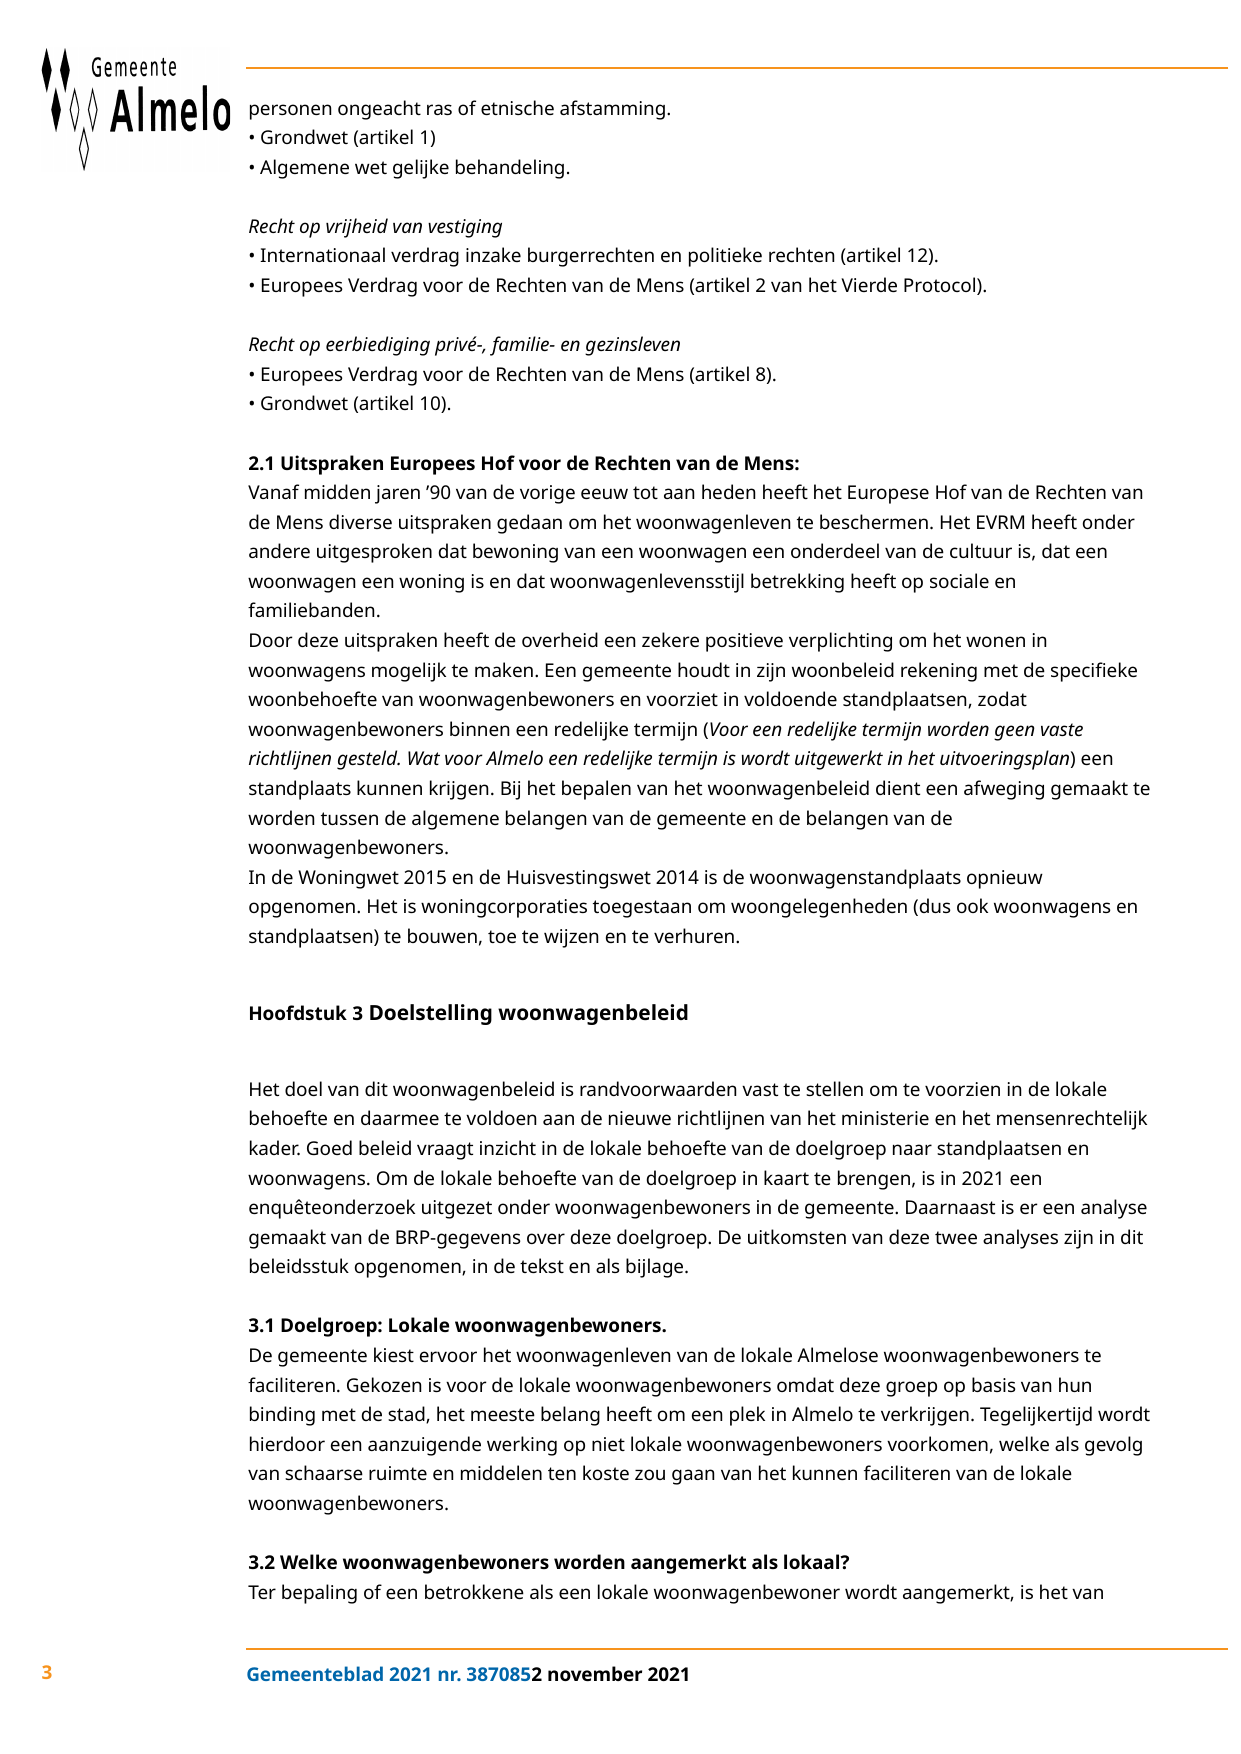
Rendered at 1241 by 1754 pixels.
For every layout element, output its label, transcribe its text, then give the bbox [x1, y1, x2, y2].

text Door deze uitspraken heeft de overheid een zekere positieve verplichting om het wonen in woonwagens mogelijk te maken. Een gemeente houdt in zijn woonbeleid rekening met de specifieke woonbehoefte van woonwagenbewoners en voorziet in voldoende standplaatsen, zodat woonwagenbewoners binnen een redelijke termijn (Voor een redelijke termijn worden geen vaste richtlijnen gesteld. Wat voor Almelo een redelijke termijn is wordt uitgewerkt in het uitvoeringsplan) een standplaats kunnen krijgen. Bij het bepalen van het woonwagenbeleid dient een afweging gemaakt te worden tussen de algemene belangen van de gemeente en de belangen van de woonwagenbewoners. [248, 627, 1152, 860]
text • Grondwet (artikel 10). [248, 391, 1152, 416]
text Hoofdstuk 3 Doelstelling woonwagenbeleid [248, 998, 1152, 1027]
text Ter bepaling of een betrokkene als een lokale woonwagenbewoner wordt aangemerkt, is het van [248, 1579, 1152, 1605]
text 3.1 Doelgroep: Lokale woonwagenbewoners. [248, 1313, 1152, 1338]
text Recht op vrijheid van vestiging [248, 213, 1152, 239]
text 3.2 Welke woonwagenbewoners worden aangemerkt als lokaal? [248, 1549, 1152, 1575]
text Vanaf midden jaren ’90 van de vorige eeuw tot aan heden heeft het Europese Hof van de Rechten van de Mens diverse uitspraken gedaan om het woonwagenleven te beschermen. Het EVRM heeft onder andere uitgesproken dat bewoning van een woonwagen een onderdeel van de cultuur is, dat een woonwagen een woning is en dat woonwagenlevensstijl betrekking heeft op sociale en familiebanden. [248, 479, 1152, 623]
text • Algemene wet gelijke behandeling. [248, 154, 1152, 180]
picture [41, 47, 231, 172]
text De gemeente kiest ervoor het woonwagenleven van de lokale Almelose woonwagenbewoners te faciliteren. Gekozen is voor de lokale woonwagenbewoners omdat deze groep op basis van hun binding met de stad, het meeste belang heeft om een plek in Almelo te verkrijgen. Tegelijkertijd wordt hierdoor een aanzuigende werking op niet lokale woonwagenbewoners voorkomen, welke als gevolg van schaarse ruimte en middelen ten koste zou gaan van het kunnen faciliteren van de lokale woonwagenbewoners. [248, 1342, 1152, 1516]
text 2.1 Uitspraken Europees Hof voor de Rechten van de Mens: [248, 450, 1152, 476]
text • Europees Verdrag voor de Rechten van de Mens (artikel 2 van het Vierde Protocol). [248, 272, 1152, 298]
text In de Woningwet 2015 en de Huisvestingswet 2014 is de woonwagenstandplaats opnieuw opgenomen. Het is woningcorporaties toegestaan om woongelegenheden (dus ook woonwagens en standplaatsen) te bouwen, toe te wijzen en te verhuren. [248, 864, 1152, 949]
text personen ongeacht ras of etnische afstamming. [248, 95, 1152, 121]
text • Europees Verdrag voor de Rechten van de Mens (artikel 8). [248, 361, 1152, 387]
text • Internationaal verdrag inzake burgerrechten en politieke rechten (artikel 12). [248, 243, 1152, 268]
text • Grondwet (artikel 1) [248, 124, 1152, 150]
text Recht op eerbiediging privé-, familie- en gezinsleven [248, 331, 1152, 357]
text Het doel van dit woonwagenbeleid is randvoorwaarden vast te stellen om te voorzien in de lokale behoefte en daarmee te voldoen aan de nieuwe richtlijnen van het ministerie en het mensenrechtelijk kader. Goed beleid vraagt inzicht in de lokale behoefte van de doelgroep naar standplaatsen en woonwagens. Om de lokale behoefte van de doelgroep in kaart te brengen, is in 2021 een enquêteonderzoek uitgezet onder woonwagenbewoners in de gemeente. Daarnaast is er een analyse gemaakt van de BRP-gegevens over deze doelgroep. De uitkomsten van deze twee analyses zijn in dit beleidsstuk opgenomen, in de tekst en als bijlage. [248, 1076, 1152, 1279]
